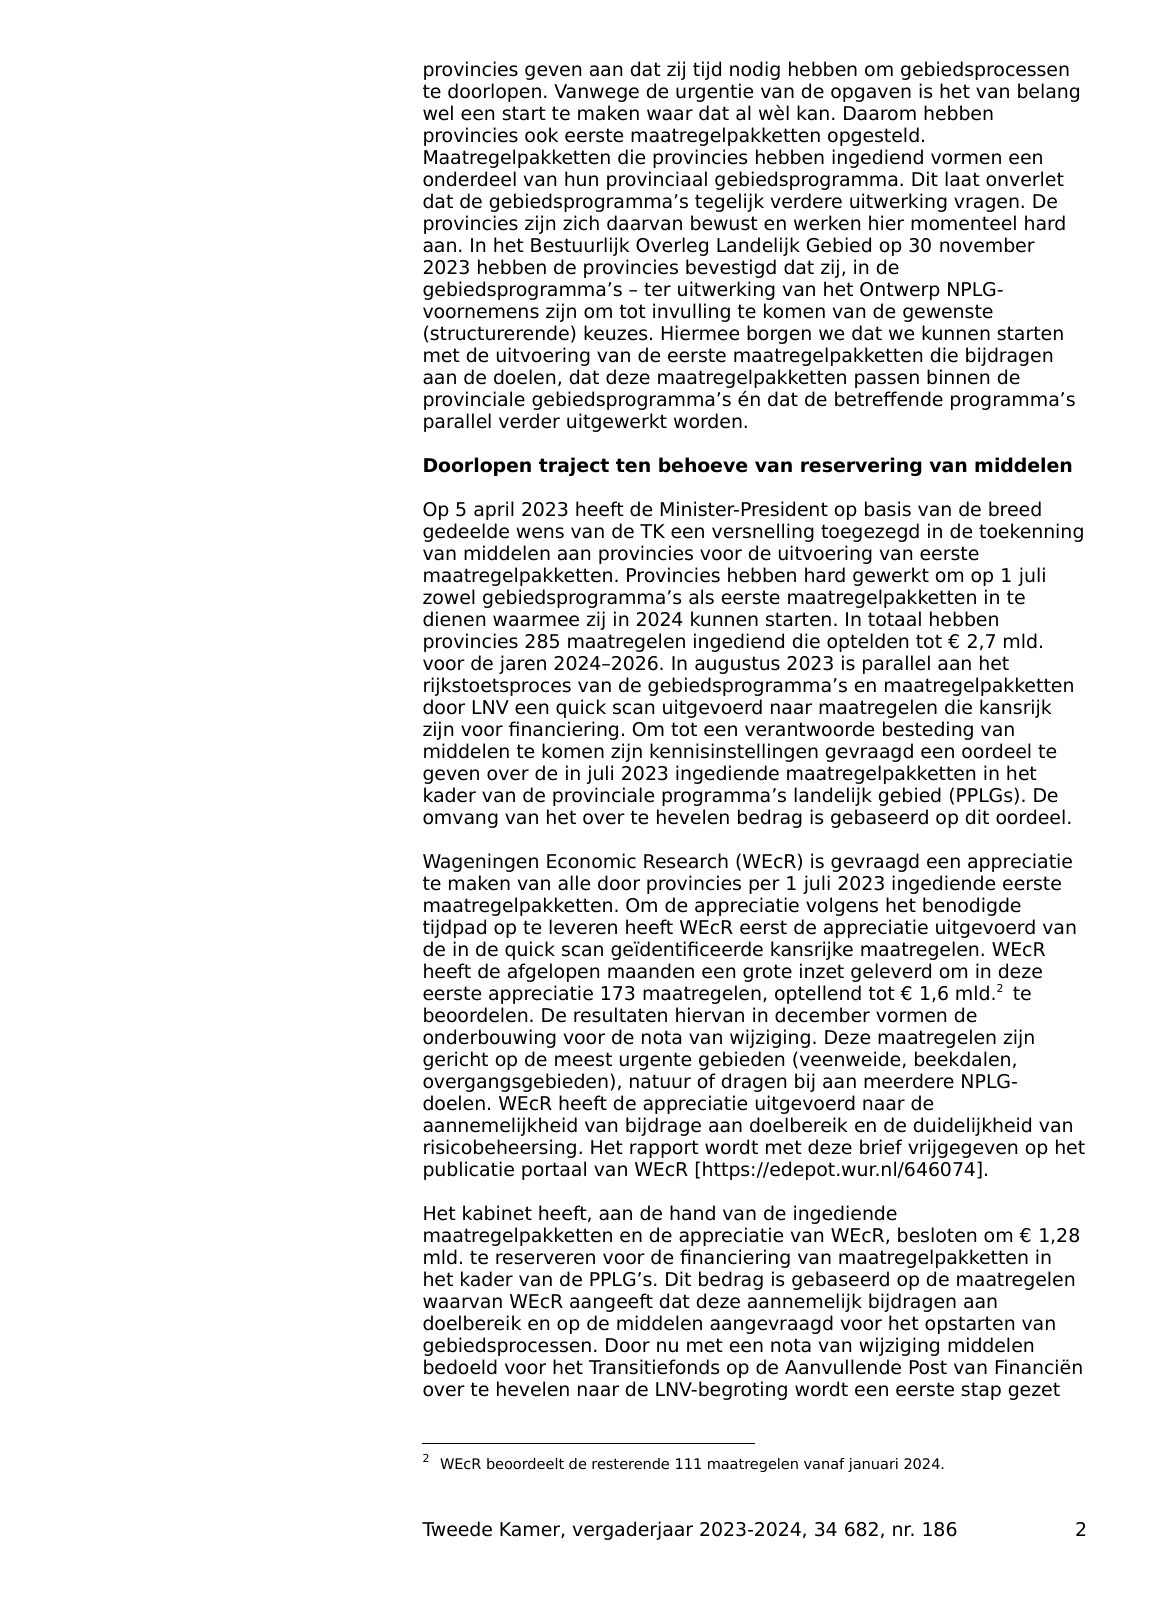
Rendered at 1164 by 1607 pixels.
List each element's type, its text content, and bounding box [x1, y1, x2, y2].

text provincies geven aan dat zij tijd nodig hebben om gebiedsprocessen te doorlopen. Vanwege de urgentie van de opgaven is het van belang wel een start te maken waar dat al wèl kan. Daarom hebben provincies ook eerste maatregelpakketten opgesteld. Maatregelpakketten die provincies hebben ingediend vormen een onderdeel van hun provinciaal gebiedsprogramma. Dit laat onverlet dat de gebiedsprogramma’s tegelijk verdere uitwerking vragen. De provincies zijn zich daarvan bewust en werken hier momenteel hard aan. In het Bestuurlijk Overleg Landelijk Gebied op 30 november 2023 hebben de provincies bevestigd dat zij, in de gebiedsprogramma’s – ter uitwerking van het Ontwerp NPLG-voornemens zijn om tot invulling te komen van de gewenste (structurerende) keuzes. Hiermee borgen we dat we kunnen starten met de uitvoering van de eerste maatregelpakketten die bijdragen aan de doelen, dat deze maatregelpakketten passen binnen de provinciale gebiedsprogramma’s én dat de betreffende programma’s parallel verder uitgewerkt worden. [422, 59, 1087, 433]
text Het kabinet heeft, aan de hand van de ingediende maatregelpakketten en de appreciatie van WEcR, besloten om € 1,28 mld. te reserveren voor de financiering van maatregelpakketten in het kader van de PPLG’s. Dit bedrag is gebaseerd op de maatregelen waarvan WEcR aangeeft dat deze aannemelijk bijdragen aan doelbereik en op de middelen aangevraagd voor het opstarten van gebiedsprocessen. Door nu met een nota van wijziging middelen bedoeld voor het Transitiefonds op de Aanvullende Post van Financiën over te hevelen naar de LNV-begroting wordt een eerste stap gezet [422, 1203, 1087, 1401]
text WEcR beoordeelt de resterende 111 maatregelen vanaf januari 2024. [422, 1452, 1087, 1474]
text Op 5 april 2023 heeft de Minister-President op basis van de breed gedeelde wens van de TK een versnelling toegezegd in de toekenning van middelen aan provincies voor de uitvoering van eerste maatregelpakketten. Provincies hebben hard gewerkt om op 1 juli zowel gebiedsprogramma’s als eerste maatregelpakketten in te dienen waarmee zij in 2024 kunnen starten. In totaal hebben provincies 285 maatregelen ingediend die optelden tot € 2,7 mld. voor de jaren 2024–2026. In augustus 2023 is parallel aan het rijkstoetsproces van de gebiedsprogramma’s en maatregelpakketten door LNV een quick scan uitgevoerd naar maatregelen die kansrijk zijn voor financiering. Om tot een verantwoorde besteding van middelen te komen zijn kennisinstellingen gevraagd een oordeel te geven over de in juli 2023 ingediende maatregelpakketten in het kader van de provinciale programma’s landelijk gebied (PPLGs). De omvang van het over te hevelen bedrag is gebaseerd op dit oordeel. [422, 499, 1087, 829]
text Wageningen Economic Research (WEcR) is gevraagd een appreciatie te maken van alle door provincies per 1 juli 2023 ingediende eerste maatregelpakketten. Om de appreciatie volgens het benodigde tijdpad op te leveren heeft WEcR eerst de appreciatie uitgevoerd van de in de quick scan geïdentificeerde kansrijke maatregelen. WEcR heeft de afgelopen maanden een grote inzet geleverd om in deze eerste appreciatie 173 maatregelen, optellend tot € 1,6 mld. te beoordelen. De resultaten hiervan in december vormen de onderbouwing voor de nota van wijziging. Deze maatregelen zijn gericht op de meest urgente gebieden (veenweide, beekdalen, overgangsgebieden), natuur of dragen bij aan meerdere NPLG-doelen. WEcR heeft de appreciatie uitgevoerd naar de aannemelijkheid van bijdrage aan doelbereik en de duidelijkheid van risicobeheersing. Het rapport wordt met deze brief vrijgegeven op het publicatie portaal van WEcR [https://edepot.wur.nl/646074]. [422, 851, 1087, 1181]
subtitle Doorlopen traject ten behoeve van reservering van middelen [422, 455, 1087, 477]
